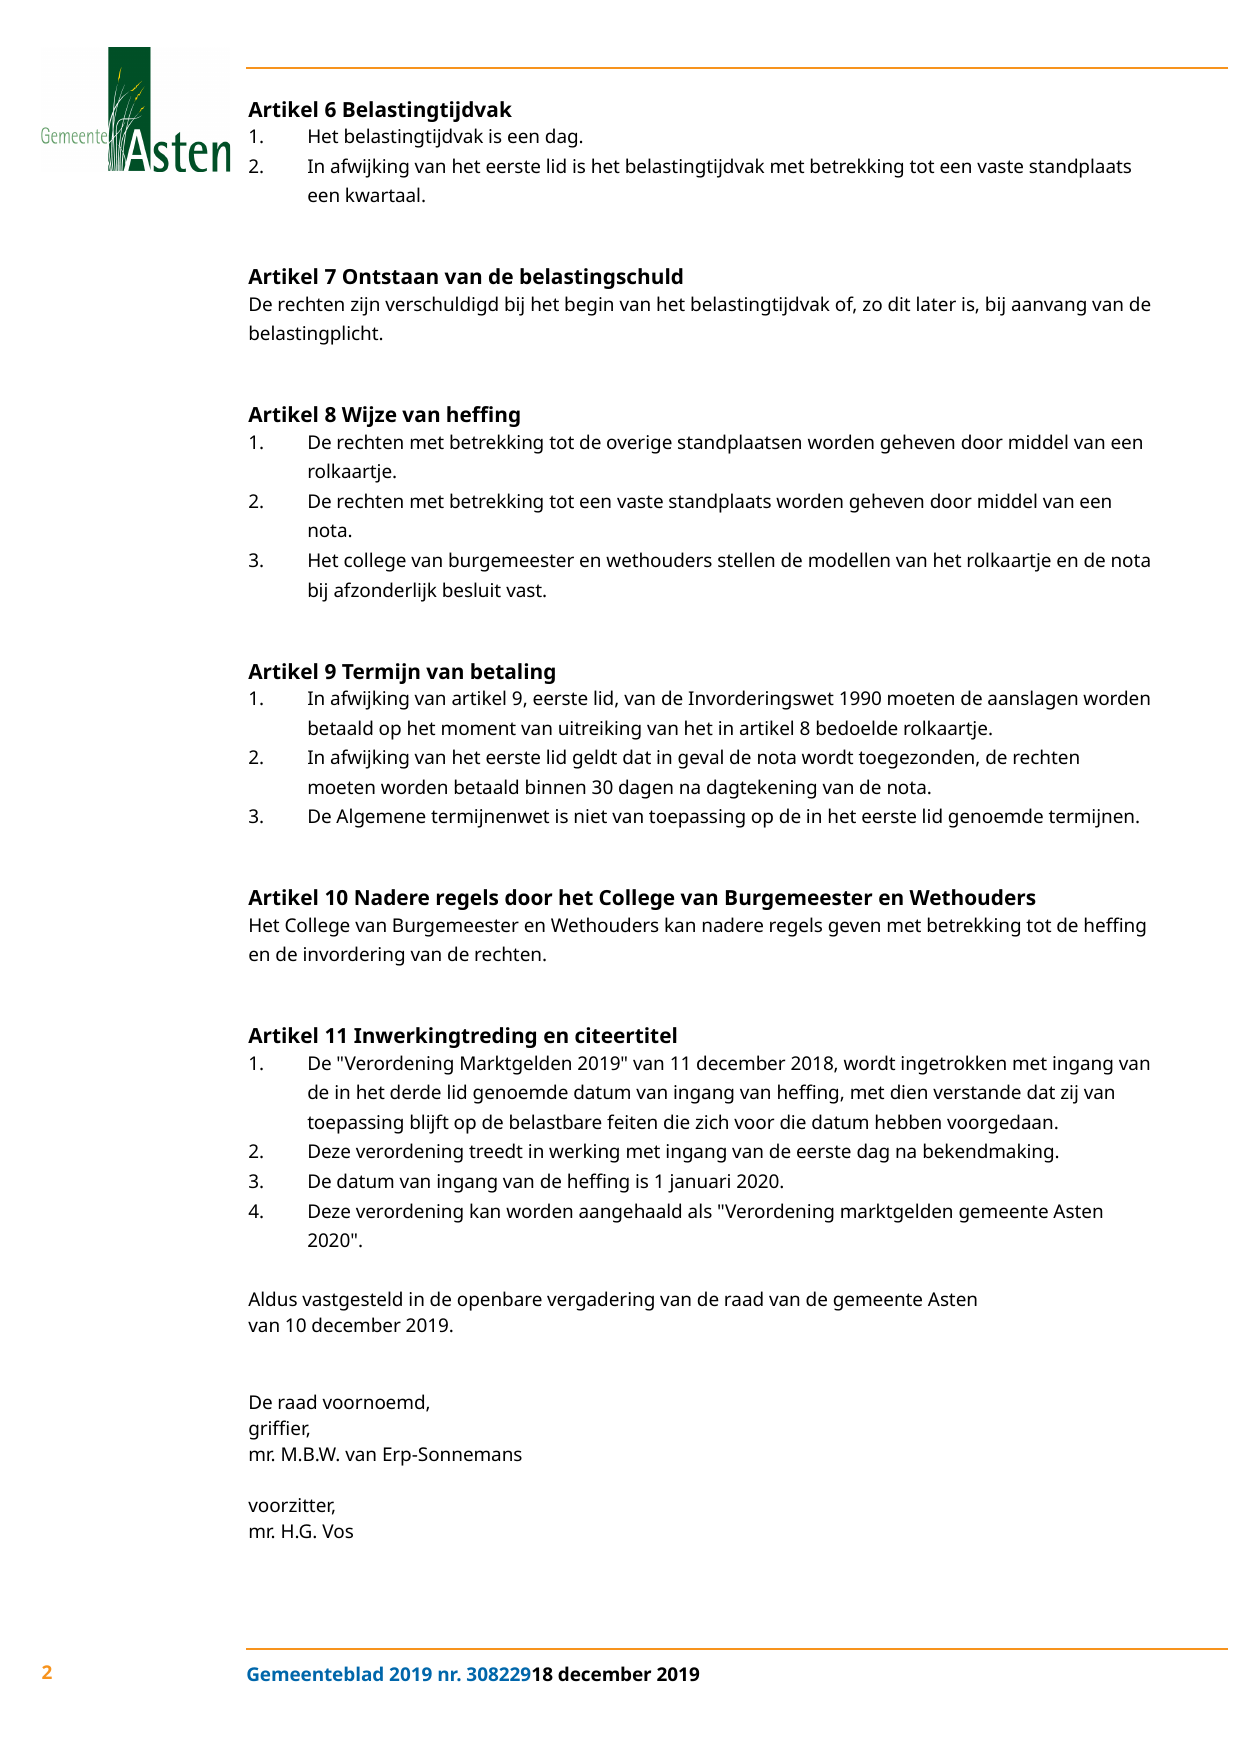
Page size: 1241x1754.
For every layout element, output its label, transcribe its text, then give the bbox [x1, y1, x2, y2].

text Artikel 11 Inwerkingtreding en citeertitel [248, 1022, 1152, 1050]
list In afwijking van het eerste lid geldt dat in geval de nota wordt toegezonden, de rechten moeten worden betaald binnen 30 dagen na dagtekening van de nota. [248, 744, 1152, 800]
text van 10 december 2019. [248, 1312, 1152, 1338]
list De "Verordening Marktgelden 2019" van 11 december 2018, wordt ingetrokken met ingang van de in het derde lid genoemde datum van ingang van heffing, met dien verstande dat zij van toepassing blijft op de belastbare feiten die zich voor die datum hebben voorgedaan. [248, 1050, 1152, 1135]
text De raad voornoemd, [248, 1389, 1152, 1415]
text Artikel 7 Ontstaan van de belastingschuld [248, 262, 1152, 291]
list De rechten met betrekking tot de overige standplaatsen worden geheven door middel van een rolkaartje. [248, 429, 1152, 484]
picture [41, 47, 231, 172]
text mr. H.G. Vos [248, 1518, 1152, 1544]
text Artikel 6 Belastingtijdvak [248, 95, 1152, 123]
list Deze verordening kan worden aangehaald als "Verordening marktgelden gemeente Asten 2020". [248, 1198, 1152, 1253]
list De datum van ingang van de heffing is 1 januari 2020. [248, 1168, 1152, 1194]
list Het belastingtijdvak is een dag. [248, 123, 1152, 149]
list In afwijking van het eerste lid is het belastingtijdvak met betrekking tot een vaste standplaats een kwartaal. [248, 153, 1152, 208]
list In afwijking van artikel 9, eerste lid, van de Invorderingswet 1990 moeten de aanslagen worden betaald op het moment van uitreiking van het in artikel 8 bedoelde rolkaartje. [248, 685, 1152, 741]
text Aldus vastgesteld in de openbare vergadering van de raad van de gemeente Asten [248, 1287, 1152, 1312]
list De rechten met betrekking tot een vaste standplaats worden geheven door middel van een nota. [248, 488, 1152, 543]
text De rechten zijn verschuldigd bij het begin van het belastingtijdvak of, zo dit later is, bij aanvang van de belastingplicht. [248, 291, 1152, 346]
text mr. M.B.W. van Erp-Sonnemans [248, 1441, 1152, 1467]
list Deze verordening treedt in werking met ingang van de eerste dag na bekendmaking. [248, 1139, 1152, 1164]
list De Algemene termijnenwet is niet van toepassing op de in het eerste lid genoemde termijnen. [248, 803, 1152, 829]
text Artikel 9 Termijn van betaling [248, 657, 1152, 685]
text Artikel 8 Wijze van heffing [248, 400, 1152, 429]
text griffier, [248, 1415, 1152, 1441]
text voorzitter, [248, 1492, 1152, 1518]
text Artikel 10 Nadere regels door het College van Burgemeester en Wethouders [248, 883, 1152, 912]
text Het College van Burgemeester en Wethouders kan nadere regels geven met betrekking tot de heffing en de invordering van de rechten. [248, 912, 1152, 967]
list Het college van burgemeester en wethouders stellen de modellen van het rolkaartje en de nota bij afzonderlijk besluit vast. [248, 547, 1152, 602]
